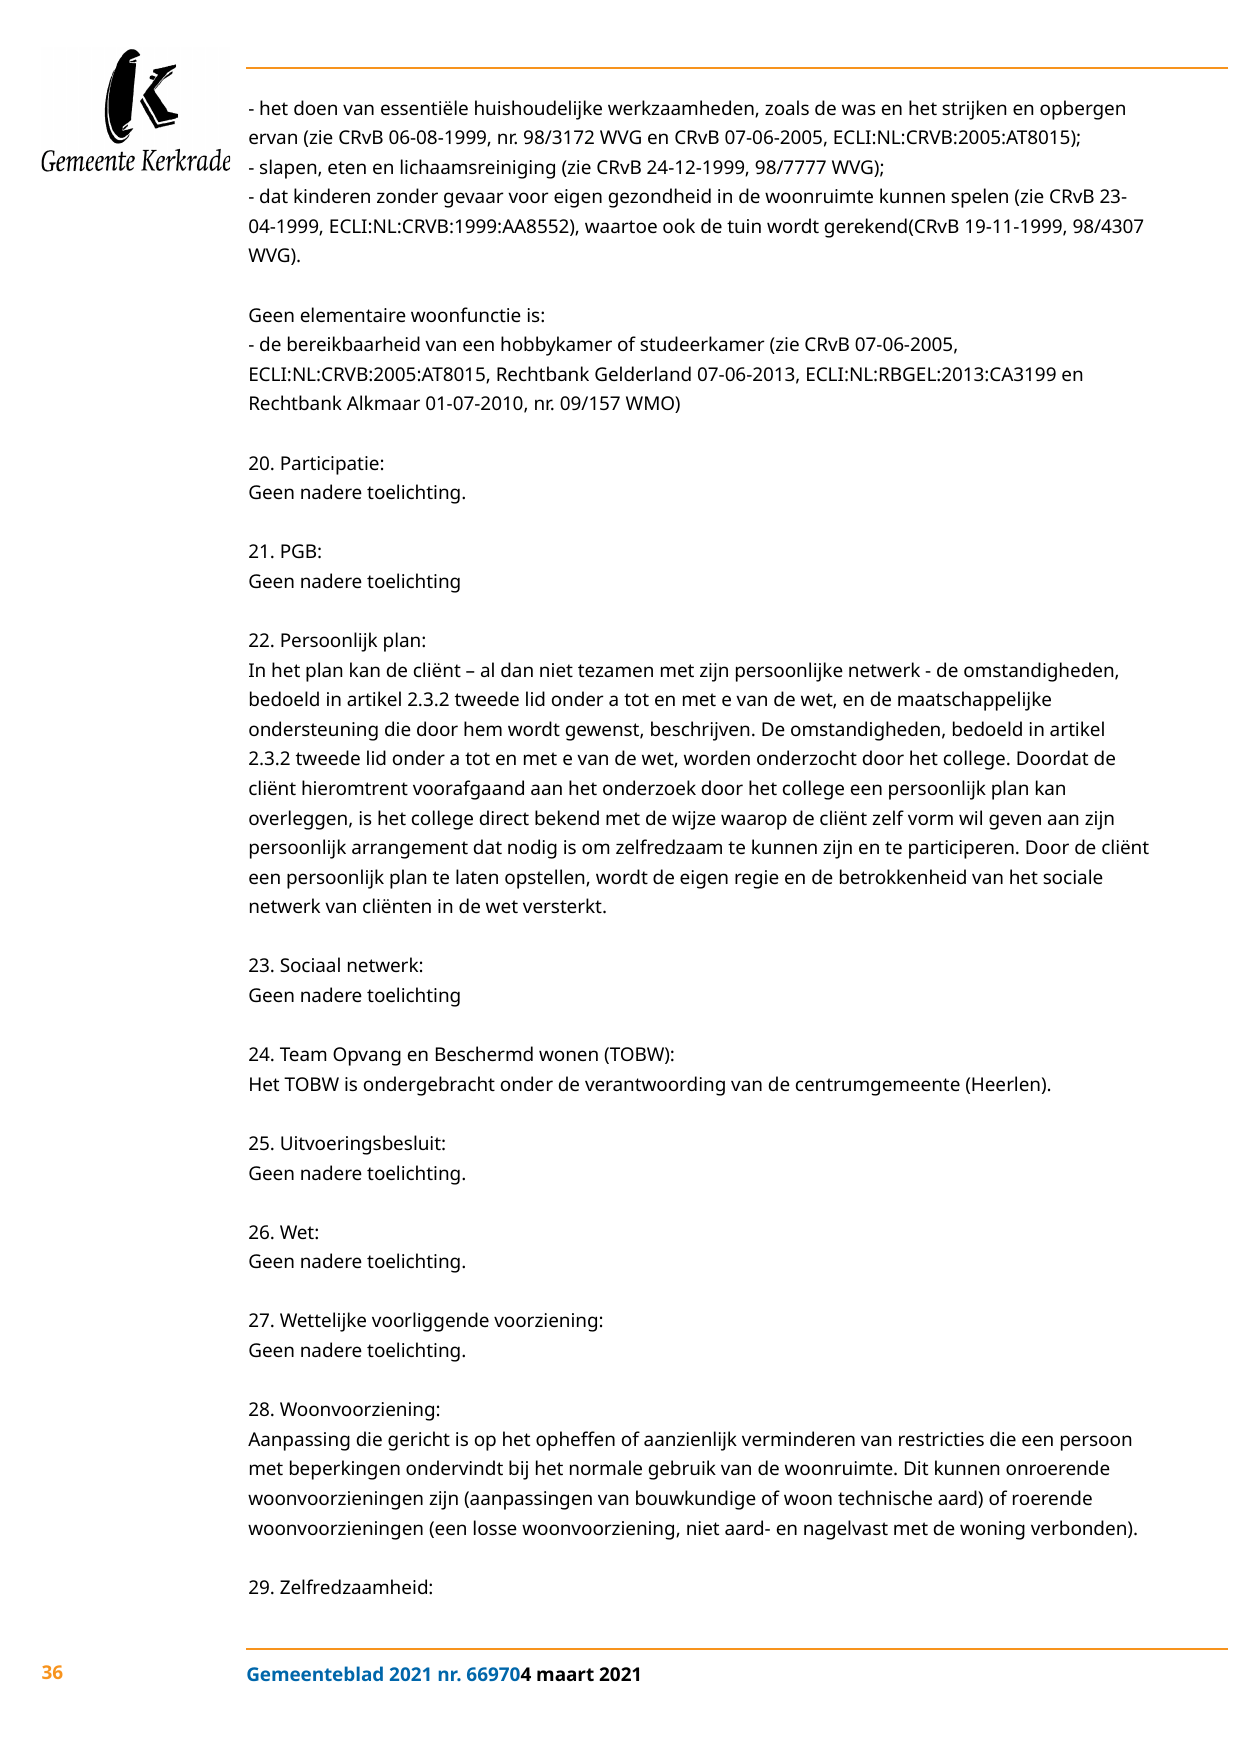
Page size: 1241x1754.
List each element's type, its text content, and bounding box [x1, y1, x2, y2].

text In het plan kan de cliënt – al dan niet tezamen met zijn persoonlijke netwerk - de omstandigheden, bedoeld in artikel 2.3.2 tweede lid onder a tot en met e van de wet, en de maatschappelijke ondersteuning die door hem wordt gewenst, beschrijven. De omstandigheden, bedoeld in artikel 2.3.2 tweede lid onder a tot en met e van de wet, worden onderzocht door het college. Doordat de cliënt hieromtrent voorafgaand aan het onderzoek door het college een persoonlijk plan kan overleggen, is het college direct bekend met de wijze waarop de cliënt zelf vorm wil geven aan zijn persoonlijk arrangement dat nodig is om zelfredzaam te kunnen zijn en te participeren. Door de cliënt een persoonlijk plan te laten opstellen, wordt de eigen regie en de betrokkenheid van het sociale netwerk van cliënten in de wet versterkt. [248, 657, 1152, 919]
text 22. Persoonlijk plan: [248, 627, 1152, 653]
text - de bereikbaarheid van een hobbykamer of studeerkamer (zie CRvB 07-06-2005, ECLI:NL:CRVB:2005:AT8015, Rechtbank Gelderland 07-06-2013, ECLI:NL:RBGEL:2013:CA3199 en Rechtbank Alkmaar 01-07-2010, nr. 09/157 WMO) [248, 331, 1152, 416]
text 28. Woonvoorziening: [248, 1396, 1152, 1422]
text 20. Participatie: [248, 450, 1152, 476]
text 29. Zelfredzaamheid: [248, 1574, 1152, 1600]
text - slapen, eten en lichaamsreiniging (zie CRvB 24-12-1999, 98/7777 WVG); [248, 154, 1152, 180]
text - dat kinderen zonder gevaar voor eigen gezondheid in de woonruimte kunnen spelen (zie CRvB 23-04-1999, ECLI:NL:CRVB:1999:AA8552), waartoe ook de tuin wordt gerekend(CRvB 19-11-1999, 98/4307 WVG). [248, 183, 1152, 268]
text Geen nadere toelichting [248, 568, 1152, 594]
text 21. PGB: [248, 538, 1152, 564]
text Geen nadere toelichting. [248, 1160, 1152, 1186]
text 23. Sociaal netwerk: [248, 953, 1152, 978]
text 27. Wettelijke voorliggende voorziening: [248, 1308, 1152, 1333]
text Het TOBW is ondergebracht onder de verantwoording van de centrumgemeente (Heerlen). [248, 1071, 1152, 1097]
text 24. Team Opvang en Beschermd wonen (TOBW): [248, 1041, 1152, 1067]
text Geen nadere toelichting [248, 982, 1152, 1008]
text Geen nadere toelichting. [248, 479, 1152, 505]
text 26. Wet: [248, 1219, 1152, 1245]
text Aanpassing die gericht is op het opheffen of aanzienlijk verminderen van restricties die een persoon met beperkingen ondervindt bij het normale gebruik van de woonruimte. Dit kunnen onroerende woonvoorzieningen zijn (aanpassingen van bouwkundige of woon technische aard) of roerende woonvoorzieningen (een losse woonvoorziening, niet aard- en nagelvast met de woning verbonden). [248, 1426, 1152, 1541]
text Geen nadere toelichting. [248, 1248, 1152, 1274]
text Geen nadere toelichting. [248, 1337, 1152, 1363]
text Geen elementaire woonfunctie is: [248, 302, 1152, 328]
text - het doen van essentiële huishoudelijke werkzaamheden, zoals de was en het strijken en opbergen ervan (zie CRvB 06-08-1999, nr. 98/3172 WVG en CRvB 07-06-2005, ECLI:NL:CRVB:2005:AT8015); [248, 95, 1152, 150]
text 25. Uitvoeringsbesluit: [248, 1130, 1152, 1156]
picture [41, 47, 231, 172]
